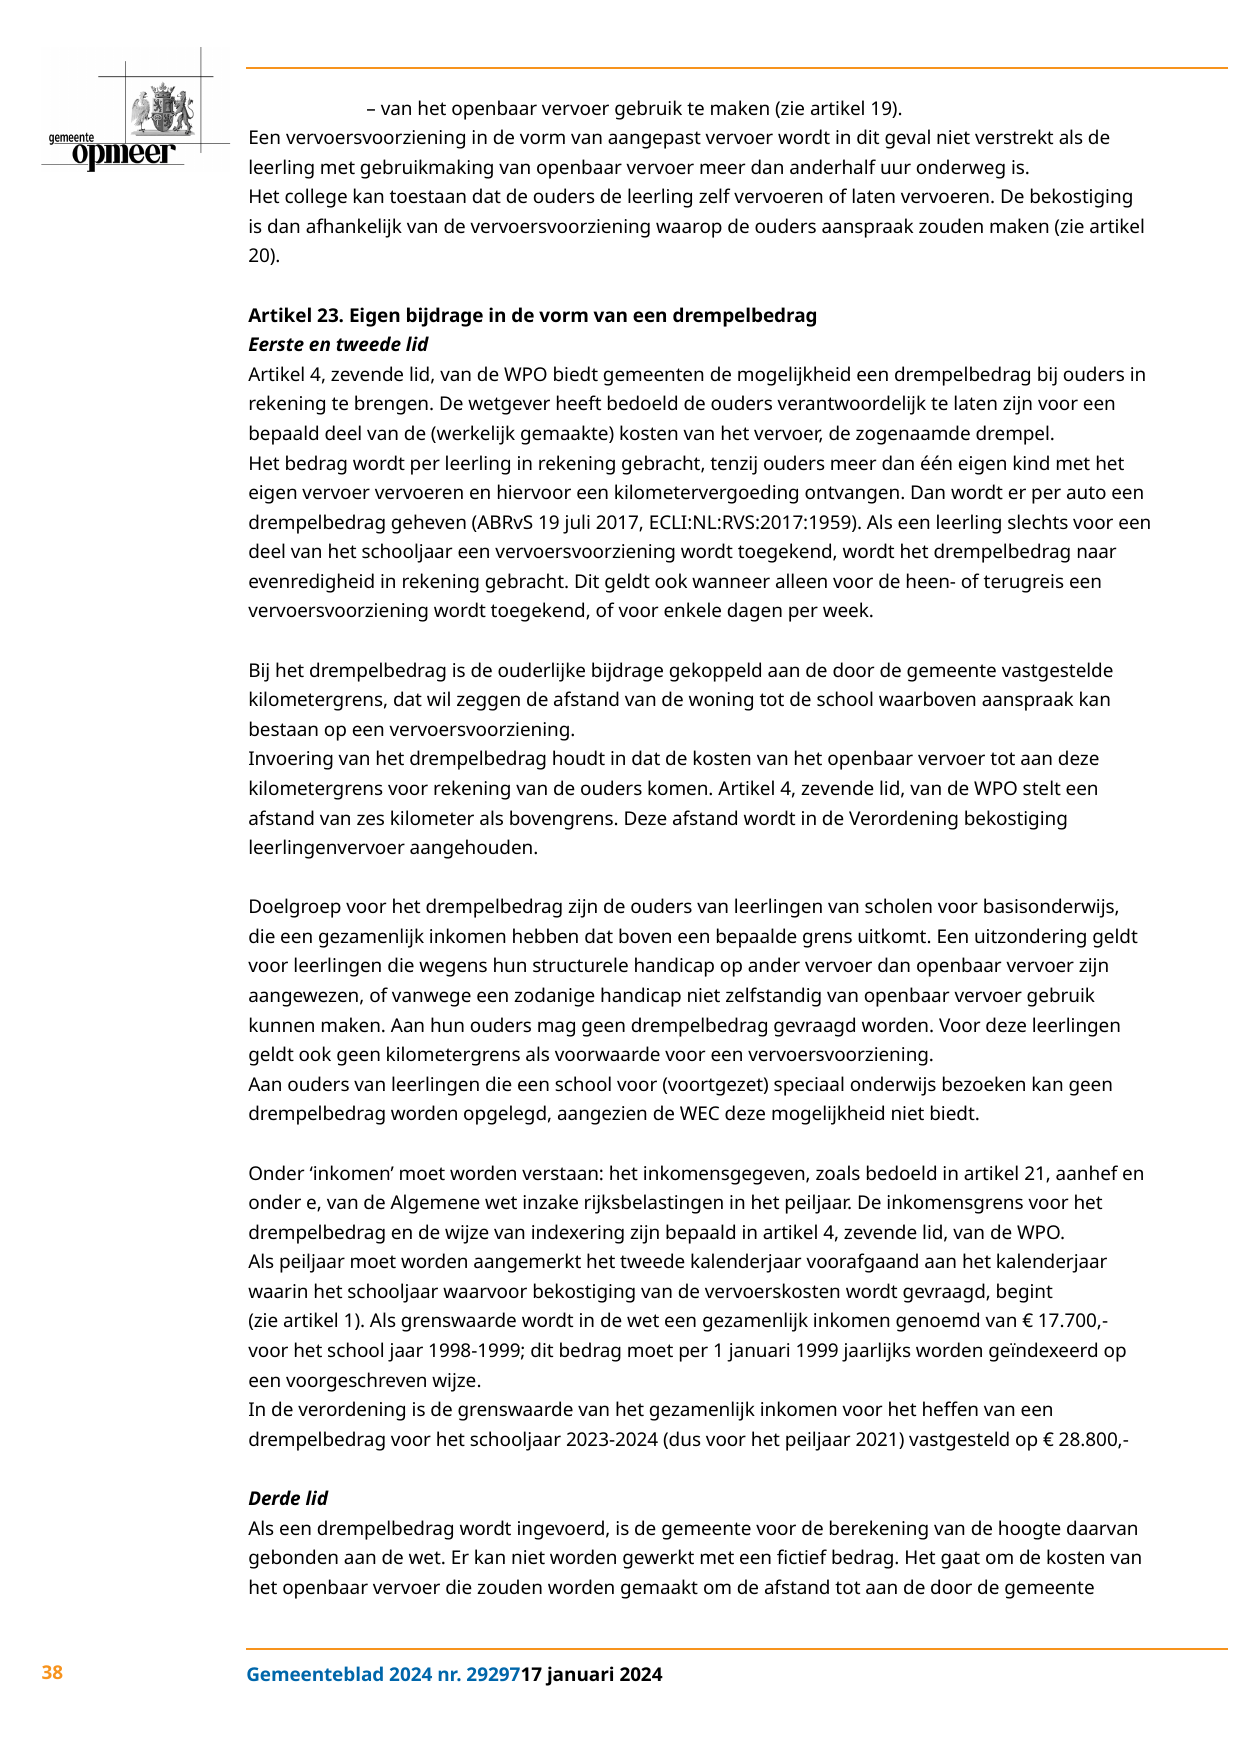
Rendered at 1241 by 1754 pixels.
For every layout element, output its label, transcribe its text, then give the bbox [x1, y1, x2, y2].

text Doelgroep voor het drempelbedrag zijn de ouders van leerlingen van scholen voor basisonderwijs, die een gezamenlijk inkomen hebben dat boven een bepaalde grens uitkomt. Een uitzondering geldt voor leerlingen die wegens hun structurele handicap op ander vervoer dan openbaar vervoer zijn aangewezen, of vanwege een zodanige handicap niet zelfstandig van openbaar vervoer gebruik kunnen maken. Aan hun ouders mag geen drempelbedrag gevraagd worden. Voor deze leerlingen geldt ook geen kilometergrens als voorwaarde voor een vervoersvoorziening. [248, 893, 1152, 1067]
text Artikel 23. Eigen bijdrage in de vorm van een drempelbedrag [248, 302, 1152, 328]
text Als een drempelbedrag wordt ingevoerd, is de gemeente voor de berekening van de hoogte daarvan gebonden aan de wet. Er kan niet worden gewerkt met een fictief bedrag. Het gaat om de kosten van het openbaar vervoer die zouden worden gemaakt om de afstand tot aan de door de gemeente [248, 1515, 1152, 1600]
text Een vervoersvoorziening in de vorm van aangepast vervoer wordt in dit geval niet verstrekt als de leerling met gebruikmaking van openbaar vervoer meer dan anderhalf uur onderweg is. [248, 124, 1152, 180]
text Invoering van het drempelbedrag houdt in dat de kosten van het openbaar vervoer tot aan deze kilometergrens voor rekening van de ouders komen. Artikel 4, zevende lid, van de WPO stelt een afstand van zes kilometer als bovengrens. Deze afstand wordt in de Verordening bekostiging leerlingenvervoer aangehouden. [248, 746, 1152, 860]
text Derde lid [248, 1485, 1152, 1511]
text Het college kan toestaan dat de ouders de leerling zelf vervoeren of laten vervoeren. De bekostiging is dan afhankelijk van de vervoersvoorziening waarop de ouders aanspraak zouden maken (zie artikel 20). [248, 183, 1152, 268]
text Artikel 4, zevende lid, van de WPO biedt gemeenten de mogelijkheid een drempelbedrag bij ouders in rekening te brengen. De wetgever heeft bedoeld de ouders verantwoordelijk te laten zijn voor een bepaald deel van de (werkelijk gemaakte) kosten van het vervoer, de zogenaamde drempel. [248, 361, 1152, 446]
text Het bedrag wordt per leerling in rekening gebracht, tenzij ouders meer dan één eigen kind met het eigen vervoer vervoeren en hiervoor een kilometervergoeding ontvangen. Dan wordt er per auto een drempelbedrag geheven (ABRvS 19 juli 2017, ECLI:NL:RVS:2017:1959). Als een leerling slechts voor een deel van het schooljaar een vervoersvoorziening wordt toegekend, wordt het drempelbedrag naar evenredigheid in rekening gebracht. Dit geldt ook wanneer alleen voor de heen- of terugreis een vervoersvoorziening wordt toegekend, of voor enkele dagen per week. [248, 450, 1152, 623]
text Aan ouders van leerlingen die een school voor (voortgezet) speciaal onderwijs bezoeken kan geen drempelbedrag worden opgelegd, aangezien de WEC deze mogelijkheid niet biedt. [248, 1071, 1152, 1126]
text In de verordening is de grenswaarde van het gezamenlijk inkomen voor het heffen van een drempelbedrag voor het schooljaar 2023-2024 (dus voor het peiljaar 2021) vastgesteld op € 28.800,- [248, 1396, 1152, 1452]
text Eerste en tweede lid [248, 331, 1152, 357]
text (zie artikel 1). Als grenswaarde wordt in de wet een gezamenlijk inkomen genoemd van € 17.700,- voor het school jaar 1998-1999; dit bedrag moet per 1 januari 1999 jaarlijks worden geïndexeerd op een voorgeschreven wijze. [248, 1308, 1152, 1393]
list – van het openbaar vervoer gebruik te maken (zie artikel 19). [307, 95, 1152, 121]
text Als peiljaar moet worden aangemerkt het tweede kalenderjaar voorafgaand aan het kalenderjaar waarin het schooljaar waarvoor bekostiging van de vervoerskosten wordt gevraagd, begint [248, 1248, 1152, 1304]
text Bij het drempelbedrag is de ouderlijke bijdrage gekoppeld aan de door de gemeente vastgestelde kilometergrens, dat wil zeggen de afstand van de woning tot de school waarboven aanspraak kan bestaan op een vervoersvoorziening. [248, 657, 1152, 742]
text Onder ‘inkomen’ moet worden verstaan: het inkomensgegeven, zoals bedoeld in artikel 21, aanhef en onder e, van de Algemene wet inzake rijksbelastingen in het peiljaar. De inkomensgrens voor het drempelbedrag en de wijze van indexering zijn bepaald in artikel 4, zevende lid, van de WPO. [248, 1160, 1152, 1245]
picture [41, 47, 231, 172]
